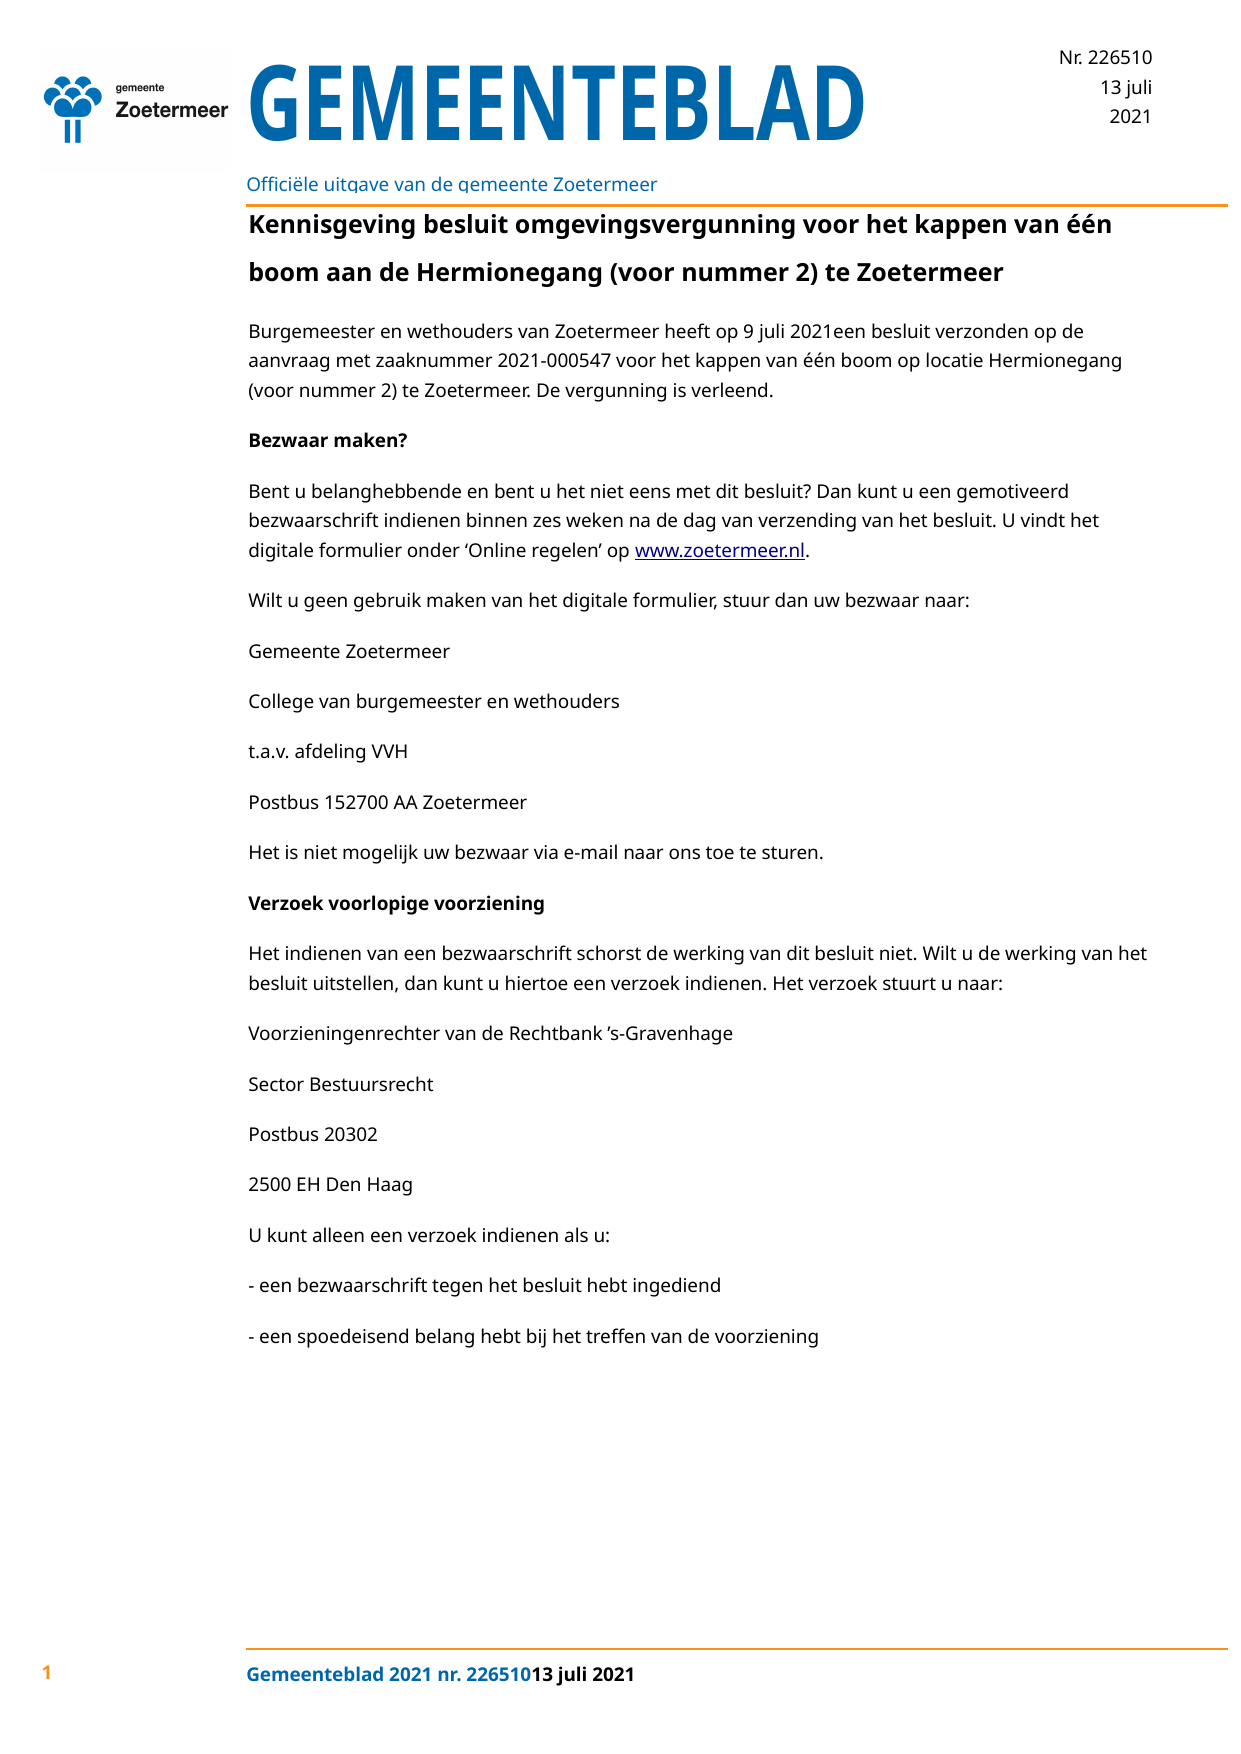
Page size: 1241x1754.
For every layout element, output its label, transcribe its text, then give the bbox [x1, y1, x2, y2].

text Postbus 20302 [248, 1121, 1152, 1147]
text Bent u belanghebbende en bent u het niet eens met dit besluit? Dan kunt u een gemotiveerd bezwaarschrift indienen binnen zes weken na de dag van verzending van het besluit. U vindt het digitale formulier onder ‘Online regelen’ op www.zoetermeer.nl. [248, 478, 1152, 563]
text Gemeente Zoetermeer [248, 638, 1152, 664]
text Postbus 152700 AA Zoetermeer [248, 789, 1152, 815]
text - een bezwaarschrift tegen het besluit hebt ingediend [248, 1272, 1152, 1298]
text Wilt u geen gebruik maken van het digitale formulier, stuur dan uw bezwaar naar: [248, 587, 1152, 613]
text Bezwaar maken? [248, 427, 1152, 453]
text Burgemeester en wethouders van Zoetermeer heeft op 9 juli 2021een besluit verzonden op de aanvraag met zaaknummer 2021-000547 voor het kappen van één boom op locatie Hermionegang (voor nummer 2) te Zoetermeer. De vergunning is verleend. [248, 318, 1152, 403]
text Kennisgeving besluit omgevingsvergunning voor het kappen van één boom aan de Hermionegang (voor nummer 2) te Zoetermeer [248, 207, 1152, 288]
text Het is niet mogelijk uw bezwaar via e-mail naar ons toe te sturen. [248, 839, 1152, 865]
text 2500 EH Den Haag [248, 1172, 1152, 1197]
text Voorzieningenrechter van de Rechtbank ’s-Gravenhage [248, 1020, 1152, 1046]
text - een spoedeisend belang hebt bij het treffen van de voorziening [248, 1323, 1152, 1349]
text U kunt alleen een verzoek indienen als u: [248, 1222, 1152, 1248]
text Het indienen van een bezwaarschrift schorst de werking van dit besluit niet. Wilt u de werking van het besluit uitstellen, dan kunt u hiertoe een verzoek indienen. Het verzoek stuurt u naar: [248, 940, 1152, 996]
text Verzoek voorlopige voorziening [248, 890, 1152, 916]
text Sector Bestuursrecht [248, 1071, 1152, 1097]
text College van burgemeester en wethouders [248, 688, 1152, 714]
picture [41, 47, 231, 172]
text t.a.v. afdeling VVH [248, 739, 1152, 764]
